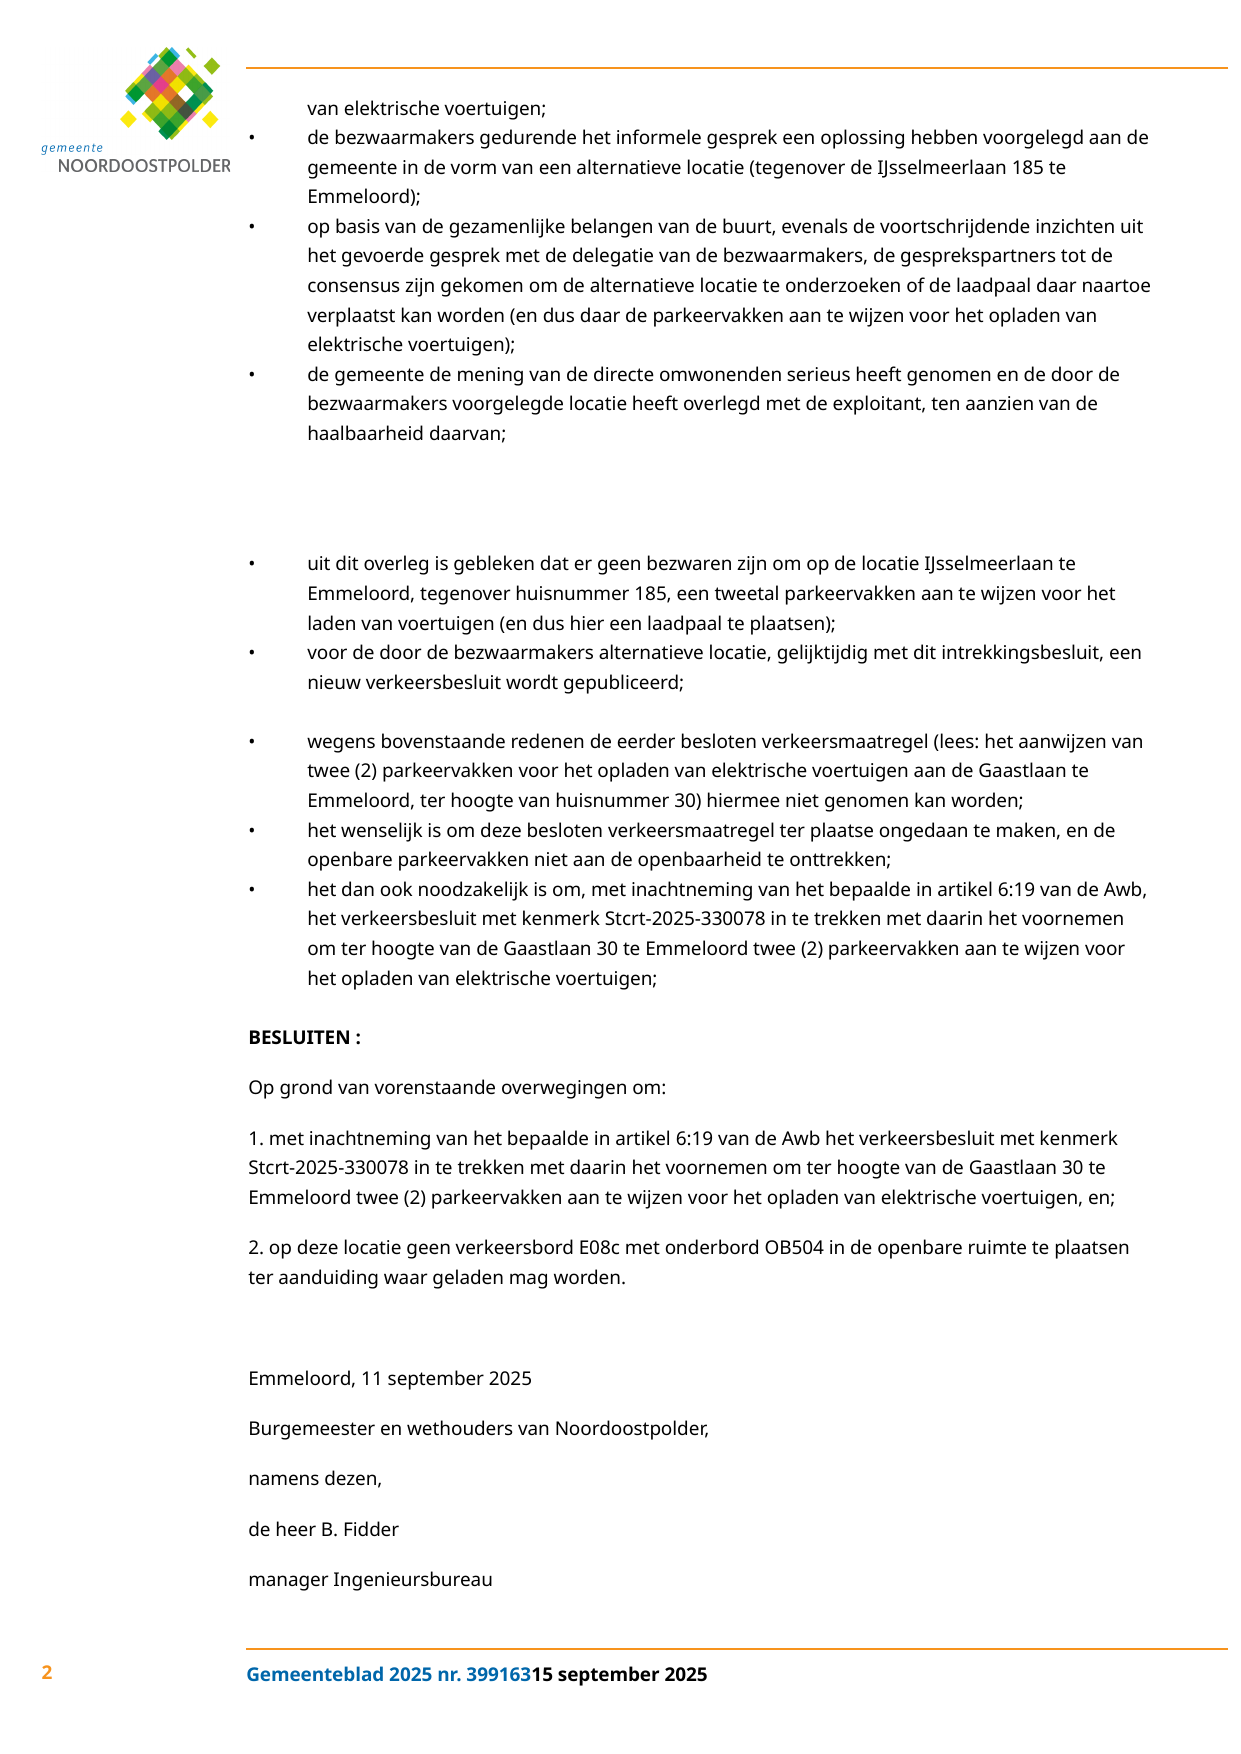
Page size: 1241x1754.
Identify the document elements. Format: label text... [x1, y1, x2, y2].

list uit dit overleg is gebleken dat er geen bezwaren zijn om op de locatie IJsselmeerlaan te Emmeloord, tegenover huisnummer 185, een tweetal parkeervakken aan te wijzen voor het laden van voertuigen (en dus hier een laadpaal te plaatsen); [248, 551, 1152, 636]
text 1. met inachtneming van het bepaalde in artikel 6:19 van de Awb het verkeersbesluit met kenmerk Stcrt-2025-330078 in te trekken met daarin het voornemen om ter hoogte van de Gaastlaan 30 te Emmeloord twee (2) parkeervakken aan te wijzen voor het opladen van elektrische voertuigen, en; [248, 1125, 1152, 1210]
picture [41, 47, 231, 172]
list het wenselijk is om deze besloten verkeersmaatregel ter plaatse ongedaan te maken, en de openbare parkeervakken niet aan de openbaarheid te onttrekken; [248, 817, 1152, 872]
text 2. op deze locatie geen verkeersbord E08c met onderbord OB504 in de openbare ruimte te plaatsen ter aanduiding waar geladen mag worden. [248, 1234, 1152, 1290]
text de heer B. Fidder [248, 1516, 1152, 1542]
text Op grond van vorenstaande overwegingen om: [248, 1074, 1152, 1100]
text BESLUITEN : [248, 1024, 1152, 1050]
list de bezwaarmakers gedurende het informele gesprek een oplossing hebben voorgelegd aan de gemeente in de vorm van een alternatieve locatie (tegenover de IJsselmeerlaan 185 te Emmeloord); [248, 124, 1152, 209]
list de gemeente de mening van de directe omwonenden serieus heeft genomen en de door de bezwaarmakers voorgelegde locatie heeft overlegd met de exploitant, ten aanzien van de haalbaarheid daarvan; [248, 361, 1152, 446]
text Emmeloord, 11 september 2025 [248, 1365, 1152, 1391]
list op basis van de gezamenlijke belangen van de buurt, evenals de voortschrijdende inzichten uit het gevoerde gesprek met de delegatie van de bezwaarmakers, de gesprekspartners tot de consensus zijn gekomen om de alternatieve locatie te onderzoeken of de laadpaal daar naartoe verplaatst kan worden (en dus daar de parkeervakken aan te wijzen voor het opladen van elektrische voertuigen); [248, 213, 1152, 357]
list van elektrische voertuigen; [248, 95, 1152, 121]
list wegens bovenstaande redenen de eerder besloten verkeersmaatregel (lees: het aanwijzen van twee (2) parkeervakken voor het opladen van elektrische voertuigen aan de Gaastlaan te Emmeloord, ter hoogte van huisnummer 30) hiermee niet genomen kan worden; [248, 728, 1152, 813]
text manager Ingenieursbureau [248, 1566, 1152, 1592]
list voor de door de bezwaarmakers alternatieve locatie, gelijktijdig met dit intrekkingsbesluit, een nieuw verkeersbesluit wordt gepubliceerd; [248, 639, 1152, 695]
text Burgemeester en wethouders van Noordoostpolder, [248, 1415, 1152, 1441]
text namens dezen, [248, 1466, 1152, 1491]
list het dan ook noodzakelijk is om, met inachtneming van het bepaalde in artikel 6:19 van de Awb, het verkeersbesluit met kenmerk Stcrt-2025-330078 in te trekken met daarin het voornemen om ter hoogte van de Gaastlaan 30 te Emmeloord twee (2) parkeervakken aan te wijzen voor het opladen van elektrische voertuigen; [248, 876, 1152, 991]
